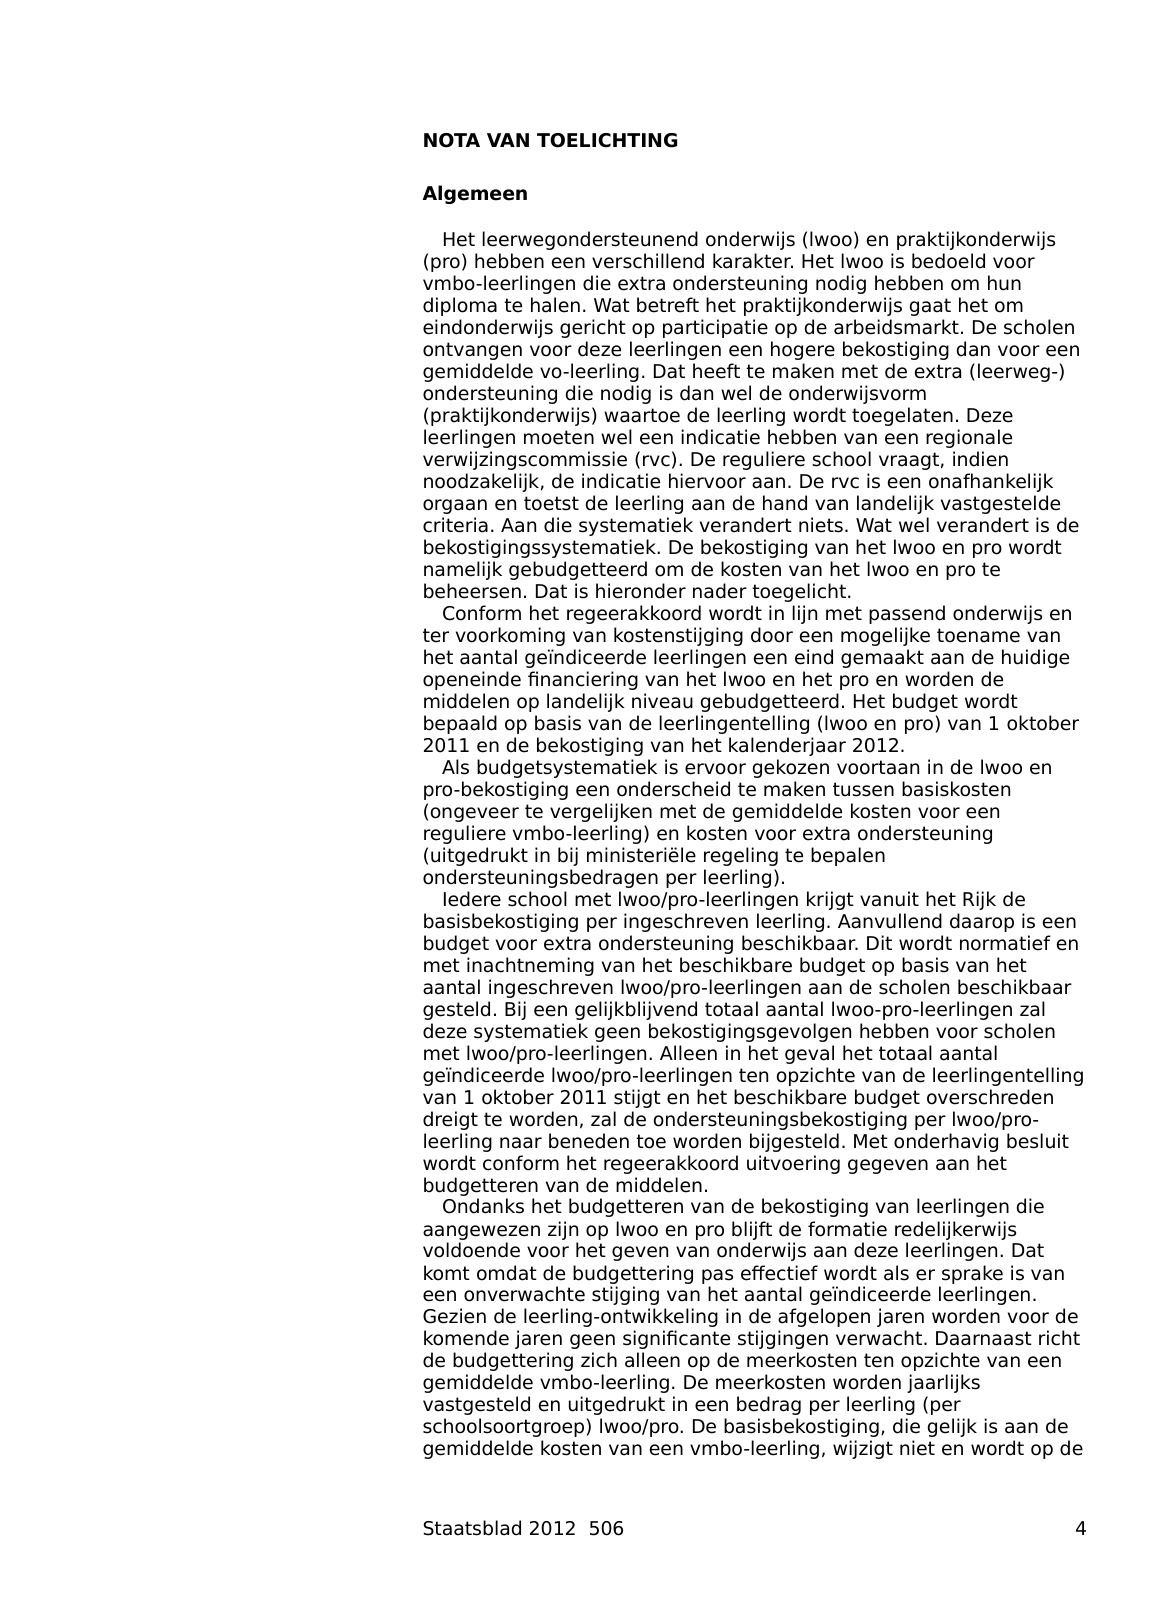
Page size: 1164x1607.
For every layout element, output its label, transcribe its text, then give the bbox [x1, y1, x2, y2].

text Ondanks het budgetteren van de bekostiging van leerlingen die aangewezen zijn op lwoo en pro blijft de formatie redelijkerwijs voldoende voor het geven van onderwijs aan deze leerlingen. Dat komt omdat de budgettering pas effectief wordt als er sprake is van een onverwachte stijging van het aantal geïndiceerde leerlingen. Gezien de leerling-ontwikkeling in de afgelopen jaren worden voor de komende jaren geen significante stijgingen verwacht. Daarnaast richt de budgettering zich alleen op de meerkosten ten opzichte van een gemiddelde vmbo-leerling. De meerkosten worden jaarlijks vastgesteld en uitgedrukt in een bedrag per leerling (per schoolsoortgroep) lwoo/pro. De basisbekostiging, die gelijk is aan de gemiddelde kosten van een vmbo-leerling, wijzigt niet en wordt op de [422, 1196, 1087, 1460]
subtitle Algemeen [422, 182, 1087, 204]
text Iedere school met lwoo/pro-leerlingen krijgt vanuit het Rijk de basisbekostiging per ingeschreven leerling. Aanvullend daarop is een budget voor extra ondersteuning beschikbaar. Dit wordt normatief en met inachtneming van het beschikbare budget op basis van het aantal ingeschreven lwoo/pro-leerlingen aan de scholen beschikbaar gesteld. Bij een gelijkblijvend totaal aantal lwoo-pro-leerlingen zal deze systematiek geen bekostigingsgevolgen hebben voor scholen met lwoo/pro-leerlingen. Alleen in het geval het totaal aantal geïndiceerde lwoo/pro-leerlingen ten opzichte van de leerlingentelling van 1 oktober 2011 stijgt en het beschikbare budget overschreden dreigt te worden, zal de ondersteuningsbekostiging per lwoo/pro-leerling naar beneden toe worden bijgesteld. Met onderhavig besluit wordt conform het regeerakkoord uitvoering gegeven aan het budgetteren van de middelen. [422, 889, 1087, 1196]
subtitle NOTA VAN TOELICHTING [422, 130, 1087, 152]
text Het leerwegondersteunend onderwijs (lwoo) en praktijkonderwijs (pro) hebben een verschillend karakter. Het lwoo is bedoeld voor vmbo-leerlingen die extra ondersteuning nodig hebben om hun diploma te halen. Wat betreft het praktijkonderwijs gaat het om eindonderwijs gericht op participatie op de arbeidsmarkt. De scholen ontvangen voor deze leerlingen een hogere bekostiging dan voor een gemiddelde vo-leerling. Dat heeft te maken met de extra (leerweg-) ondersteuning die nodig is dan wel de onderwijsvorm (praktijkonderwijs) waartoe de leerling wordt toegelaten. Deze leerlingen moeten wel een indicatie hebben van een regionale verwijzingscommissie (rvc). De reguliere school vraagt, indien noodzakelijk, de indicatie hiervoor aan. De rvc is een onafhankelijk orgaan en toetst de leerling aan de hand van landelijk vastgestelde criteria. Aan die systematiek verandert niets. Wat wel verandert is de bekostigingssystematiek. De bekostiging van het lwoo en pro wordt namelijk gebudgetteerd om de kosten van het lwoo en pro te beheersen. Dat is hieronder nader toegelicht. [422, 229, 1087, 603]
text Als budgetsystematiek is ervoor gekozen voortaan in de lwoo en pro-bekostiging een onderscheid te maken tussen basiskosten (ongeveer te vergelijken met de gemiddelde kosten voor een reguliere vmbo-leerling) en kosten voor extra ondersteuning (uitgedrukt in bij ministeriële regeling te bepalen ondersteuningsbedragen per leerling). [422, 757, 1087, 889]
text Conform het regeerakkoord wordt in lijn met passend onderwijs en ter voorkoming van kostenstijging door een mogelijke toename van het aantal geïndiceerde leerlingen een eind gemaakt aan de huidige openeinde financiering van het lwoo en het pro en worden de middelen op landelijk niveau gebudgetteerd. Het budget wordt bepaald op basis van de leerlingentelling (lwoo en pro) van 1 oktober 2011 en de bekostiging van het kalenderjaar 2012. [422, 603, 1087, 757]
